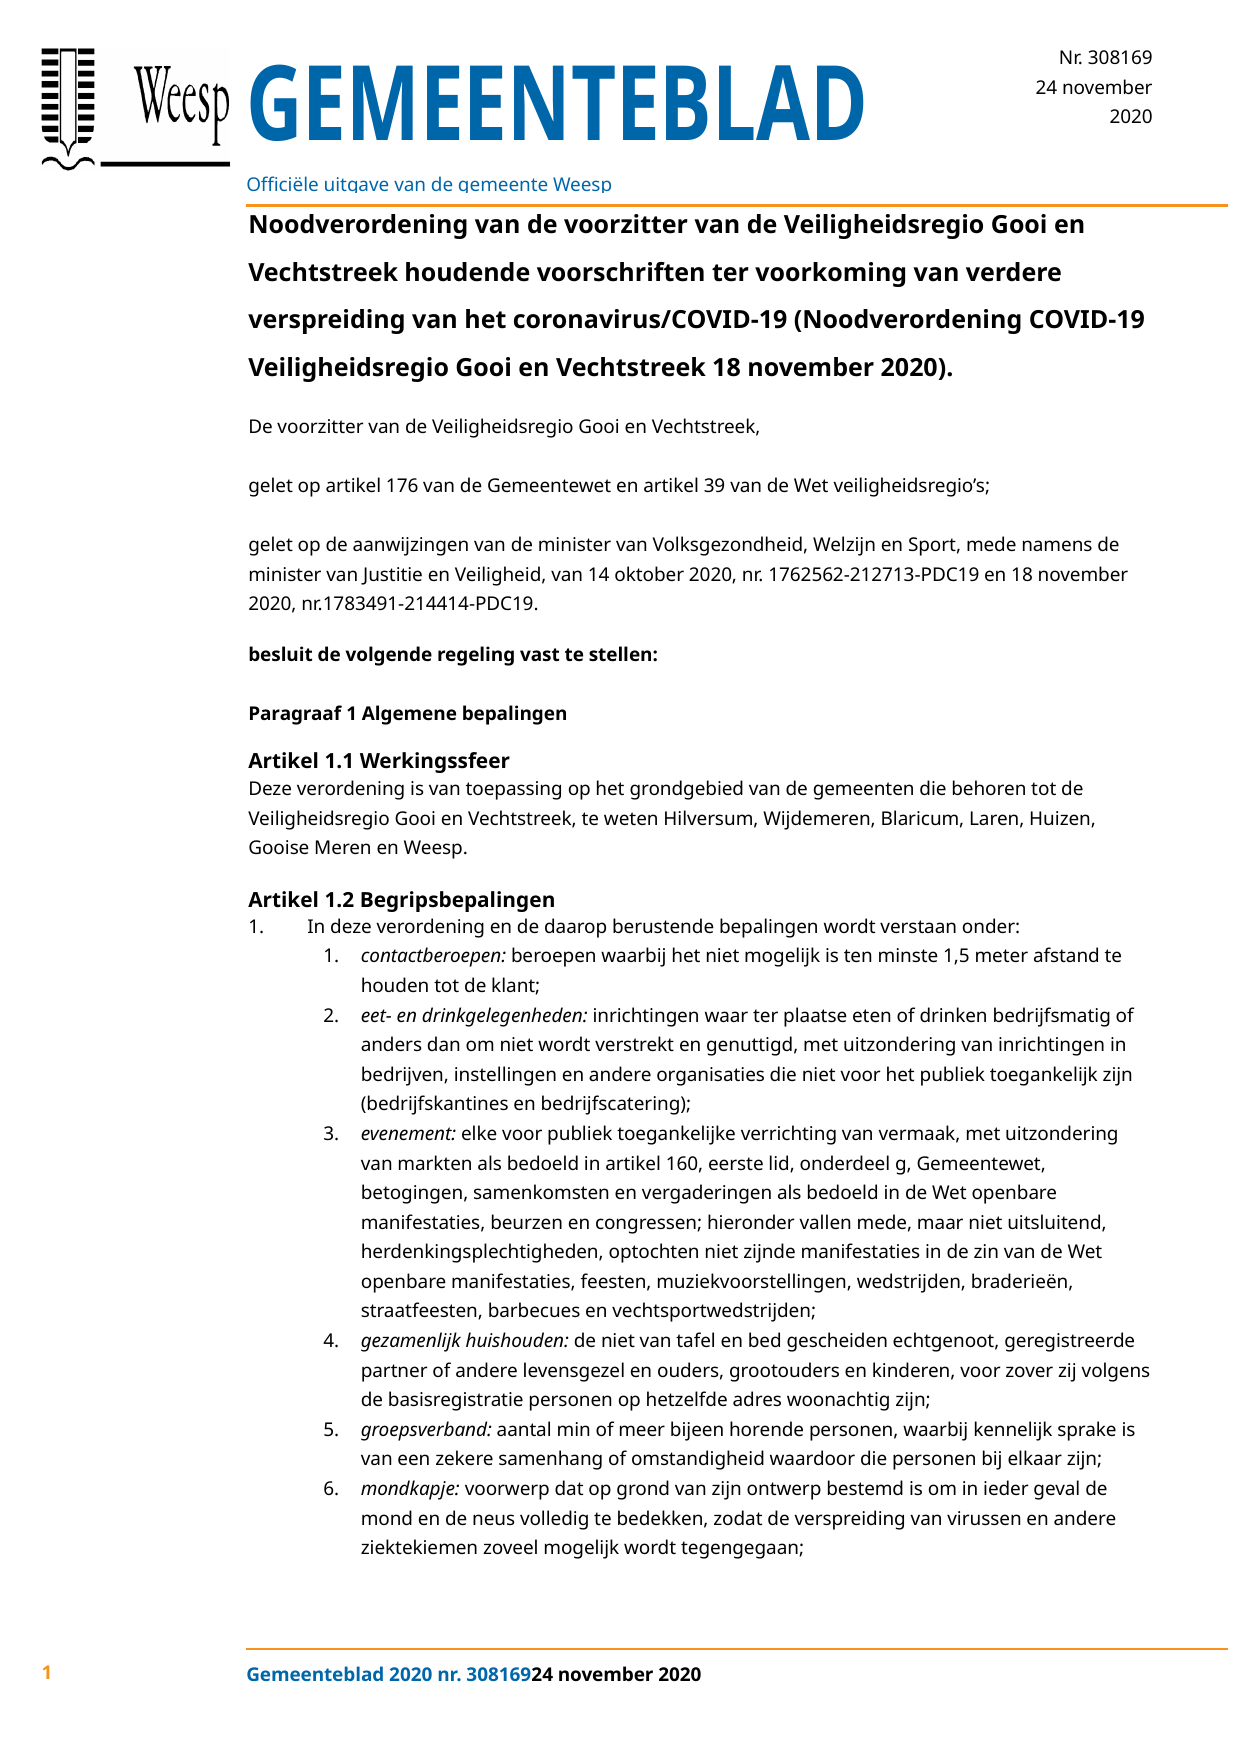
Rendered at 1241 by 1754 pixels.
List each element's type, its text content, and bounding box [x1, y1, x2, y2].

text gelet op artikel 176 van de Gemeentewet en artikel 39 van de Wet veiligheidsregio’s; [248, 472, 1152, 498]
list In deze verordening en de daarop berustende bepalingen wordt verstaan onder: [248, 913, 1152, 939]
picture [41, 47, 231, 172]
list mondkapje: voorwerp dat op grond van zijn ontwerp bestemd is om in ieder geval de mond en de neus volledig te bedekken, zodat de verspreiding van virussen en andere ziektekiemen zoveel mogelijk wordt tegengegaan; [323, 1475, 1152, 1560]
text besluit de volgende regeling vast te stellen: [248, 641, 1152, 667]
text Artikel 1.2 Begripsbepalingen [248, 885, 1152, 913]
list groepsverband: aantal min of meer bijeen horende personen, waarbij kennelijk sprake is van een zekere samenhang of omstandigheid waardoor die personen bij elkaar zijn; [323, 1416, 1152, 1471]
text gelet op de aanwijzingen van de minister van Volksgezondheid, Welzijn en Sport, mede namens de minister van Justitie en Veiligheid, van 14 oktober 2020, nr. 1762562-212713-PDC19 en 18 november 2020, nr.1783491-214414-PDC19. [248, 531, 1152, 616]
text Deze verordening is van toepassing op het grondgebied van de gemeenten die behoren tot de Veiligheidsregio Gooi en Vechtstreek, te weten Hilversum, Wijdemeren, Blaricum, Laren, Huizen, Gooise Meren en Weesp. [248, 775, 1152, 860]
list contactberoepen: beroepen waarbij het niet mogelijk is ten minste 1,5 meter afstand te houden tot de klant; [323, 943, 1152, 998]
text Noodverordening van de voorzitter van de Veiligheidsregio Gooi en Vechtstreek houdende voorschriften ter voorkoming van verdere verspreiding van het coronavirus/COVID-19 (Noodverordening COVID-19 Veiligheidsregio Gooi en Vechtstreek 18 november 2020). [248, 207, 1152, 384]
text De voorzitter van de Veiligheidsregio Gooi en Vechtstreek, [248, 413, 1152, 439]
text Paragraaf 1 Algemene bepalingen [248, 700, 1152, 726]
list evenement: elke voor publiek toegankelijke verrichting van vermaak, met uitzondering van markten als bedoeld in artikel 160, eerste lid, onderdeel g, Gemeentewet, betogingen, samenkomsten en vergaderingen als bedoeld in de Wet openbare manifestaties, beurzen en congressen; hieronder vallen mede, maar niet uitsluitend, herdenkingsplechtigheden, optochten niet zijnde manifestaties in de zin van de Wet openbare manifestaties, feesten, muziekvoorstellingen, wedstrijden, braderieën, straatfeesten, barbecues en vechtsportwedstrijden; [323, 1120, 1152, 1323]
list eet- en drinkgelegenheden: inrichtingen waar ter plaatse eten of drinken bedrijfsmatig of anders dan om niet wordt verstrekt en genuttigd, met uitzondering van inrichtingen in bedrijven, instellingen en andere organisaties die niet voor het publiek toegankelijk zijn (bedrijfskantines en bedrijfscatering); [323, 1002, 1152, 1116]
text Artikel 1.1 Werkingssfeer [248, 747, 1152, 775]
list gezamenlijk huishouden: de niet van tafel en bed gescheiden echtgenoot, geregistreerde partner of andere levensgezel en ouders, grootouders en kinderen, voor zover zij volgens de basisregistratie personen op hetzelfde adres woonachtig zijn; [323, 1327, 1152, 1412]
